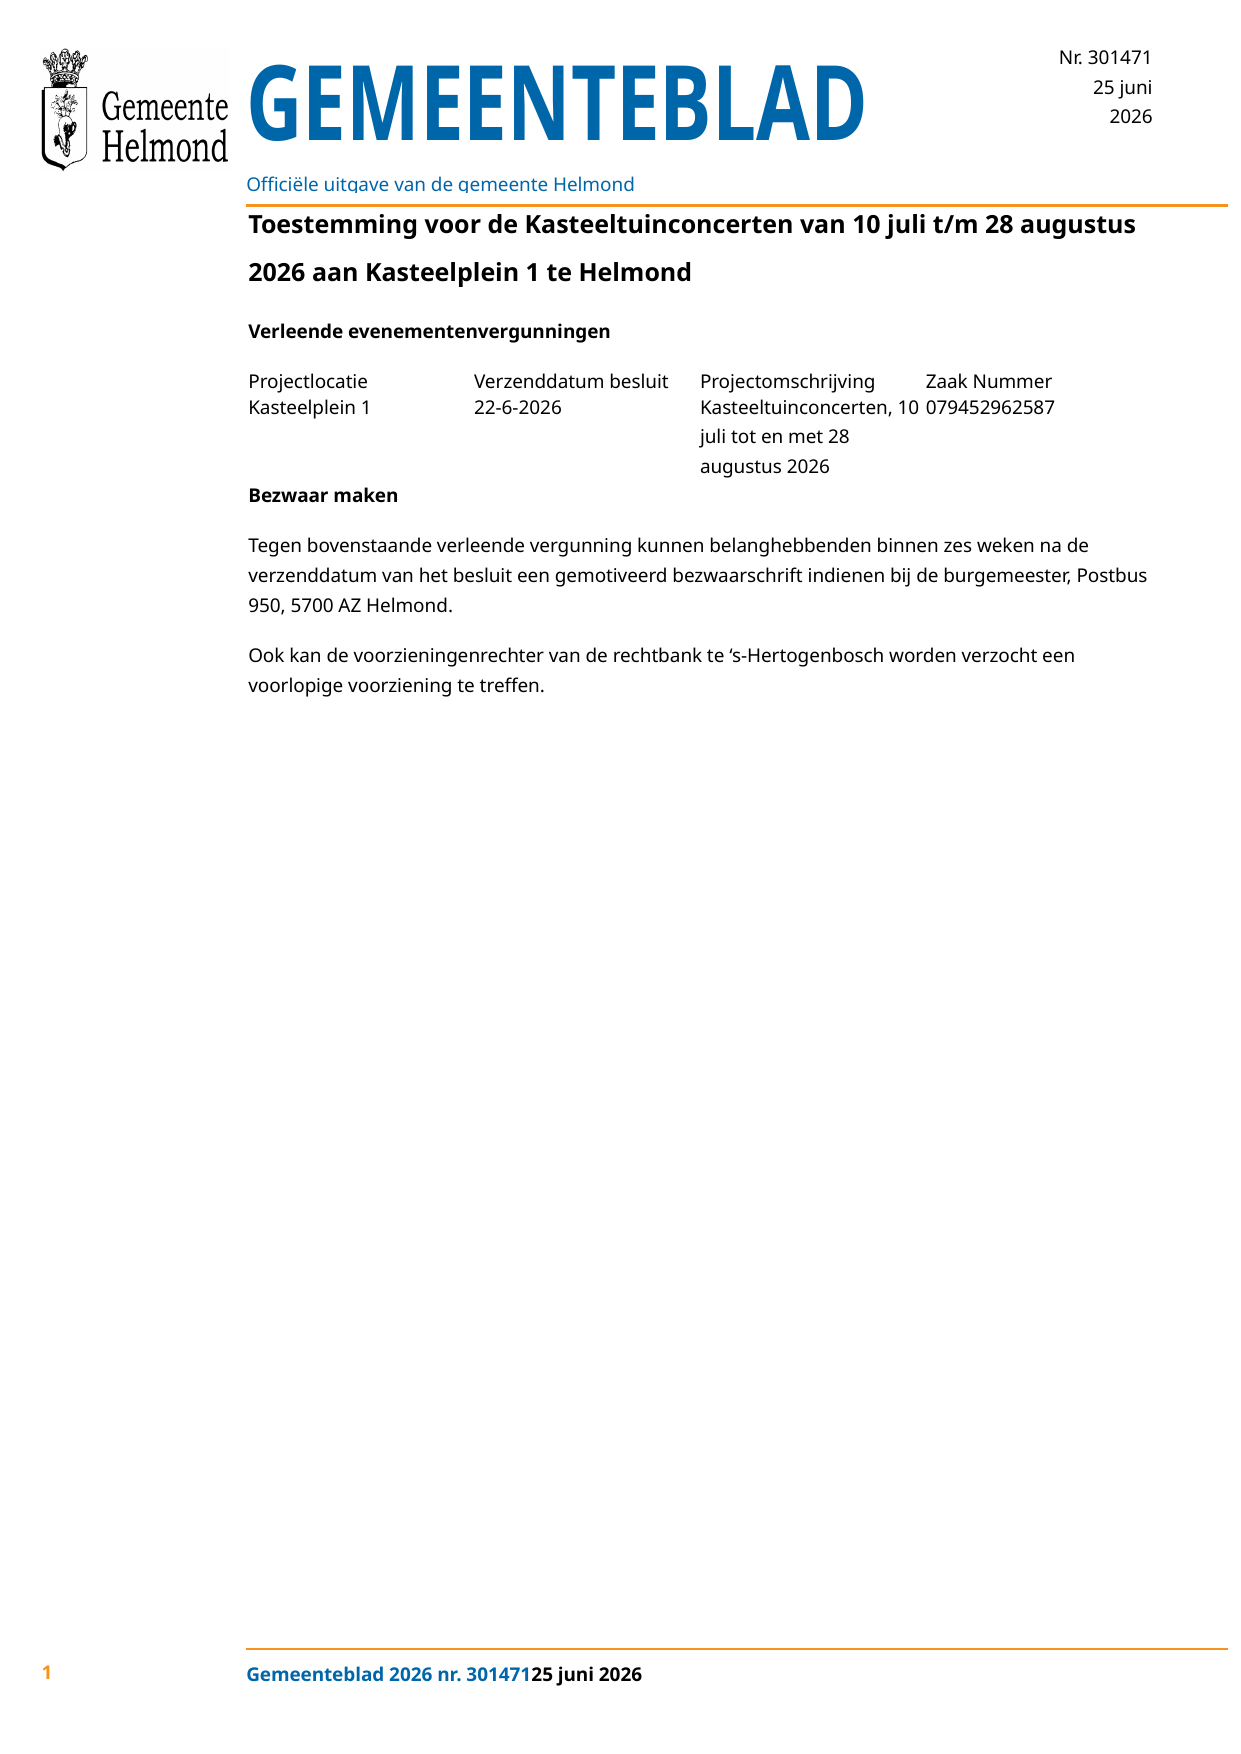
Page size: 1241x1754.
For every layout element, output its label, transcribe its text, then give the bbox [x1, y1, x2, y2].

text Tegen bovenstaande verleende vergunning kunnen belanghebbenden binnen zes weken na de verzenddatum van het besluit een gemotiveerd bezwaarschrift indienen bij de burgemeester, Postbus 950, 5700 AZ Helmond. [248, 533, 1152, 618]
table_cell Kasteeltuinconcerten, 10 juli tot en met 28 augustus 2026 [700, 394, 926, 479]
table_header Projectomschrijving [700, 369, 926, 394]
table_header Projectlocatie [248, 369, 474, 394]
text Verleende evenementenvergunningen [248, 318, 1152, 344]
picture [41, 47, 231, 172]
text Ook kan de voorzieningenrechter van de rechtbank te ‘s-Hertogenbosch worden verzocht een voorlopige voorziening te treffen. [248, 642, 1152, 698]
table_header Verzenddatum besluit [474, 369, 700, 394]
text Bezwaar maken [248, 482, 1152, 508]
table_cell 079452962587 [926, 394, 1152, 479]
table_cell 22-6-2026 [474, 394, 700, 479]
text Toestemming voor de Kasteeltuinconcerten van 10 juli t/m 28 augustus 2026 aan Kasteelplein 1 te Helmond [248, 207, 1152, 288]
table_cell Kasteelplein 1 [248, 394, 474, 479]
table_header Zaak Nummer [926, 369, 1152, 394]
